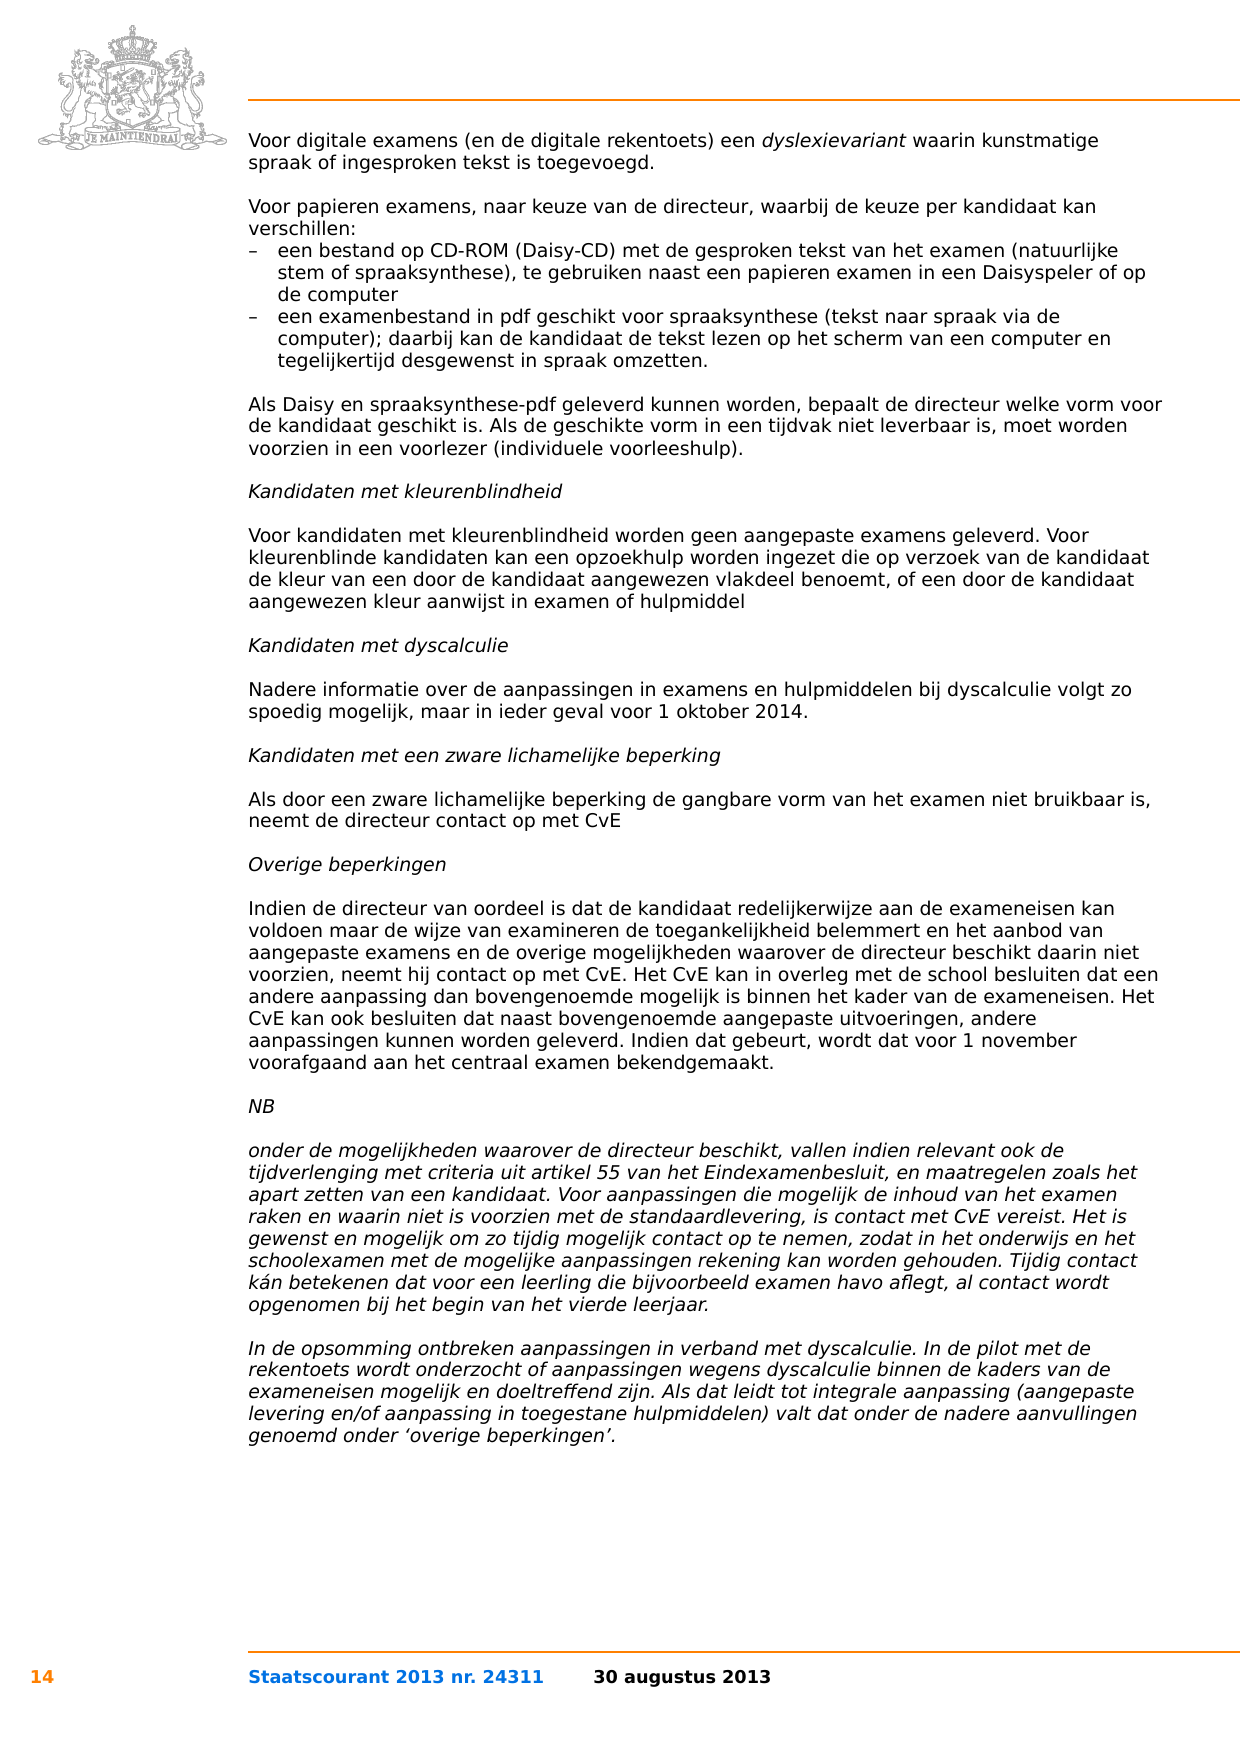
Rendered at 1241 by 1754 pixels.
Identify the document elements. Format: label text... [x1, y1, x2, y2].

text Voor digitale examens (en de digitale rekentoets) een dyslexievariant waarin kunstmatige spraak of ingesproken tekst is toegevoegd. [248, 130, 1163, 174]
subtitle Kandidaten met kleurenblindheid [248, 481, 1163, 503]
text Als door een zware lichamelijke beperking de gangbare vorm van het examen niet bruikbaar is, neemt de directeur contact op met CvE [248, 788, 1163, 832]
subtitle Overige beperkingen [248, 854, 1163, 876]
text – een bestand op CD-ROM (Daisy-CD) met de gesproken tekst van het examen (natuurlijke stem of spraaksynthese), te gebruiken naast een papieren examen in een Daisyspeler of op de computer [248, 240, 1163, 306]
text Voor papieren examens, naar keuze van de directeur, waarbij de keuze per kandidaat kan verschillen: [248, 196, 1163, 240]
text Als Daisy en spraaksynthese-pdf geleverd kunnen worden, bepaalt de directeur welke vorm voor de kandidaat geschikt is. Als de geschikte vorm in een tijdvak niet leverbaar is, moet worden voorzien in een voorlezer (individuele voorleeshulp). [248, 393, 1163, 459]
text Nadere informatie over de aanpassingen in examens en hulpmiddelen bij dyscalculie volgt zo spoedig mogelijk, maar in ieder geval voor 1 oktober 2014. [248, 679, 1163, 723]
subtitle Kandidaten met een zware lichamelijke beperking [248, 744, 1163, 767]
subtitle Kandidaten met dyscalculie [248, 635, 1163, 657]
text onder de mogelijkheden waarover de directeur beschikt, vallen indien relevant ook de tijdverlenging met criteria uit artikel 55 van het Eindexamenbesluit, en maatregelen zoals het apart zetten van een kandidaat. Voor aanpassingen die mogelijk de inhoud van het examen raken en waarin niet is voorzien met de standaardlevering, is contact met CvE vereist. Het is gewenst en mogelijk om zo tijdig mogelijk contact op te nemen, zodat in het onderwijs en het schoolexamen met de mogelijke aanpassingen rekening kan worden gehouden. Tijdig contact kán betekenen dat voor een leerling die bijvoorbeeld examen havo aflegt, al contact wordt opgenomen bij het begin van het vierde leerjaar. [248, 1140, 1163, 1316]
text Voor kandidaten met kleurenblindheid worden geen aangepaste examens geleverd. Voor kleurenblinde kandidaten kan een opzoekhulp worden ingezet die op verzoek van de kandidaat de kleur van een door de kandidaat aangewezen vlakdeel benoemt, of een door de kandidaat aangewezen kleur aanwijst in examen of hulpmiddel [248, 525, 1163, 613]
text Indien de directeur van oordeel is dat de kandidaat redelijkerwijze aan de exameneisen kan voldoen maar de wijze van examineren de toegankelijkheid belemmert en het aanbod van aangepaste examens en de overige mogelijkheden waarover de directeur beschikt daarin niet voorzien, neemt hij contact op met CvE. Het CvE kan in overleg met de school besluiten dat een andere aanpassing dan bovengenoemde mogelijk is binnen het kader van de exameneisen. Het CvE kan ook besluiten dat naast bovengenoemde aangepaste uitvoeringen, andere aanpassingen kunnen worden geleverd. Indien dat gebeurt, wordt dat voor 1 november voorafgaand aan het centraal examen bekendgemaakt. [248, 898, 1163, 1074]
text – een examenbestand in pdf geschikt voor spraaksynthese (tekst naar spraak via de computer); daarbij kan de kandidaat de tekst lezen op het scherm van een computer en tegelijkertijd desgewenst in spraak omzetten. [248, 306, 1163, 372]
text In de opsomming ontbreken aanpassingen in verband met dyscalculie. In de pilot met de rekentoets wordt onderzocht of aanpassingen wegens dyscalculie binnen de kaders van de exameneisen mogelijk en doeltreffend zijn. Als dat leidt tot integrale aanpassing (aangepaste levering en/of aanpassing in toegestane hulpmiddelen) valt dat onder de nadere aanvullingen genoemd onder ‘overige beperkingen’. [248, 1337, 1163, 1447]
picture [38, 25, 227, 150]
subtitle NB [248, 1096, 1163, 1118]
